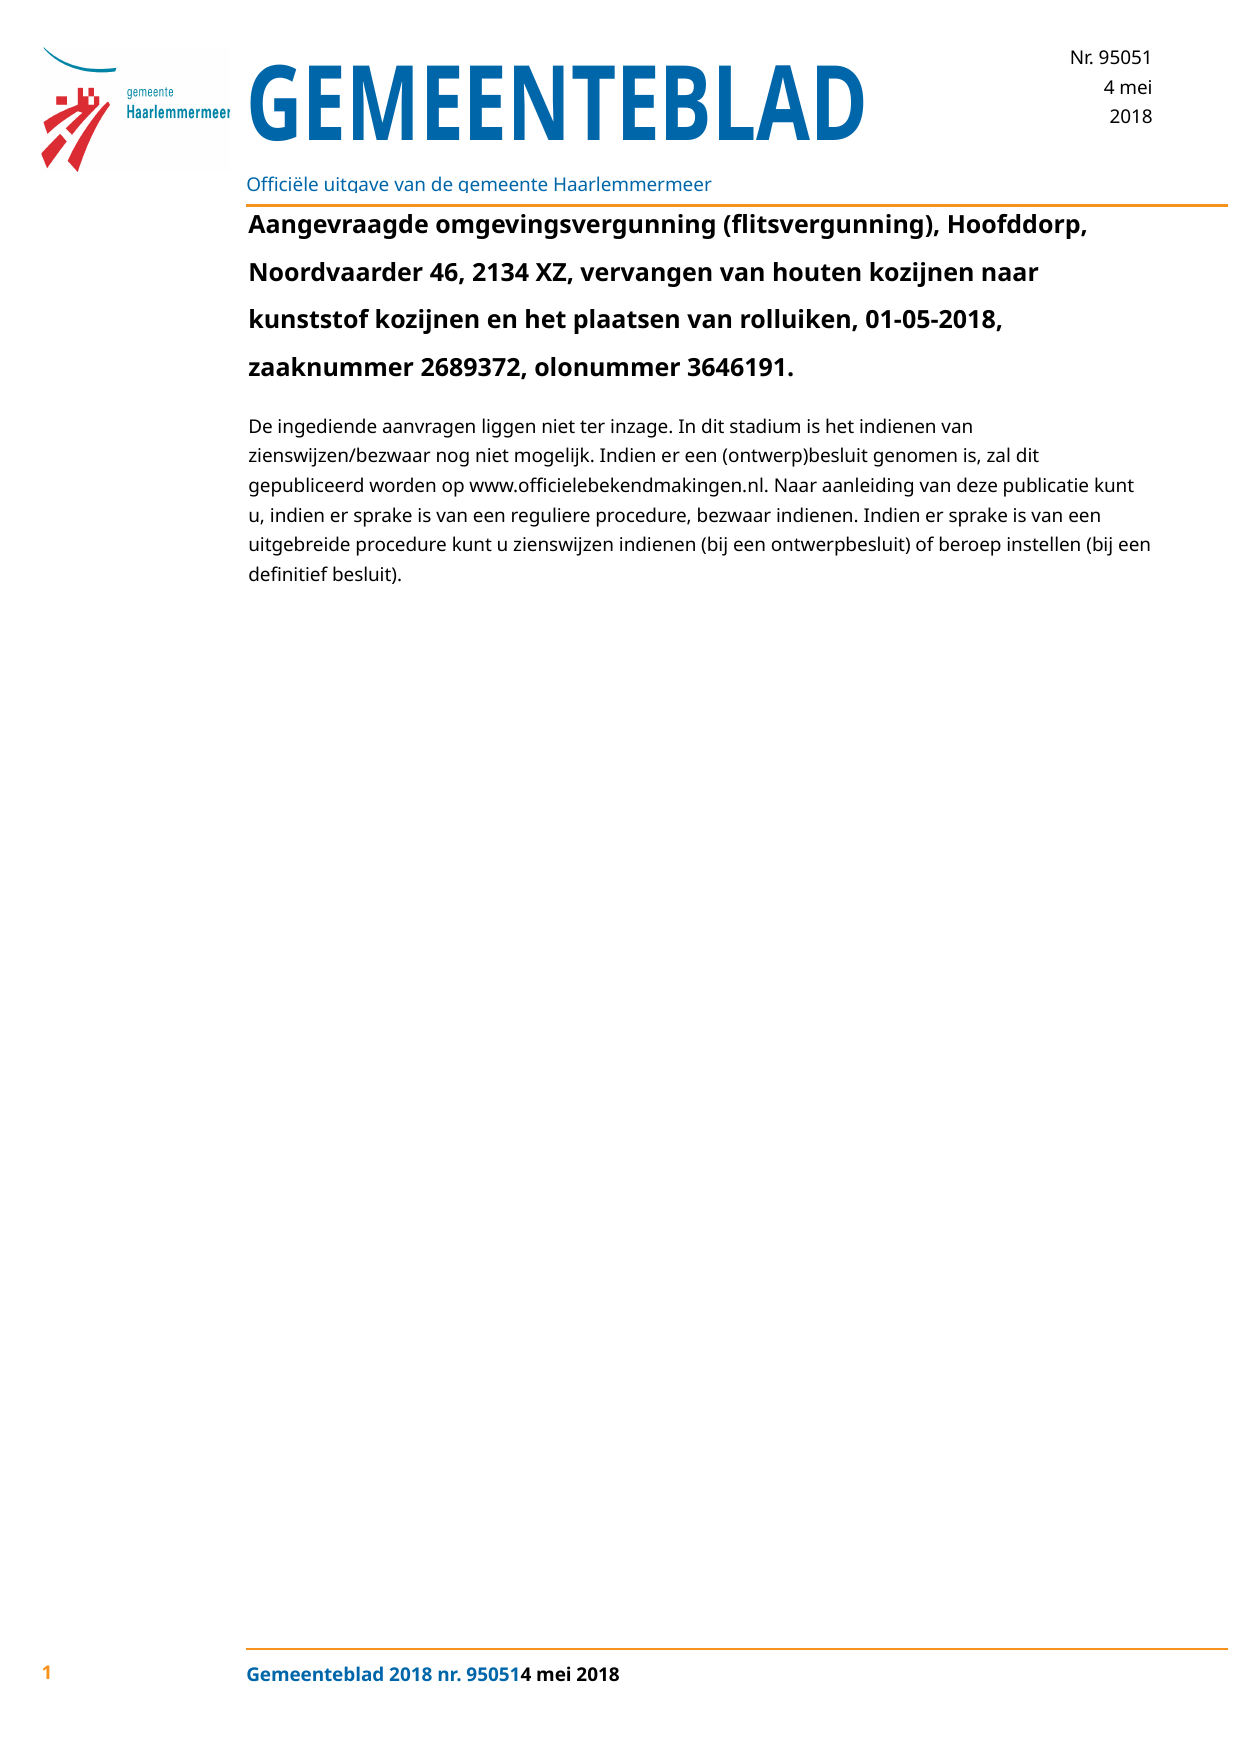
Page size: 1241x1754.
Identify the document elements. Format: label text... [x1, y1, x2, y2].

picture [41, 47, 231, 172]
text Aangevraagde omgevingsvergunning (flitsvergunning), Hoofddorp, Noordvaarder 46, 2134 XZ, vervangen van houten kozijnen naar kunststof kozijnen en het plaatsen van rolluiken, 01-05-2018, zaaknummer 2689372, olonummer 3646191. [248, 207, 1152, 384]
text De ingediende aanvragen liggen niet ter inzage. In dit stadium is het indienen van zienswijzen/bezwaar nog niet mogelijk. Indien er een (ontwerp)besluit genomen is, zal dit gepubliceerd worden op www.officielebekendmakingen.nl. Naar aanleiding van deze publicatie kunt u, indien er sprake is van een reguliere procedure, bezwaar indienen. Indien er sprake is van een uitgebreide procedure kunt u zienswijzen indienen (bij een ontwerpbesluit) of beroep instellen (bij een definitief besluit). [248, 413, 1152, 587]
